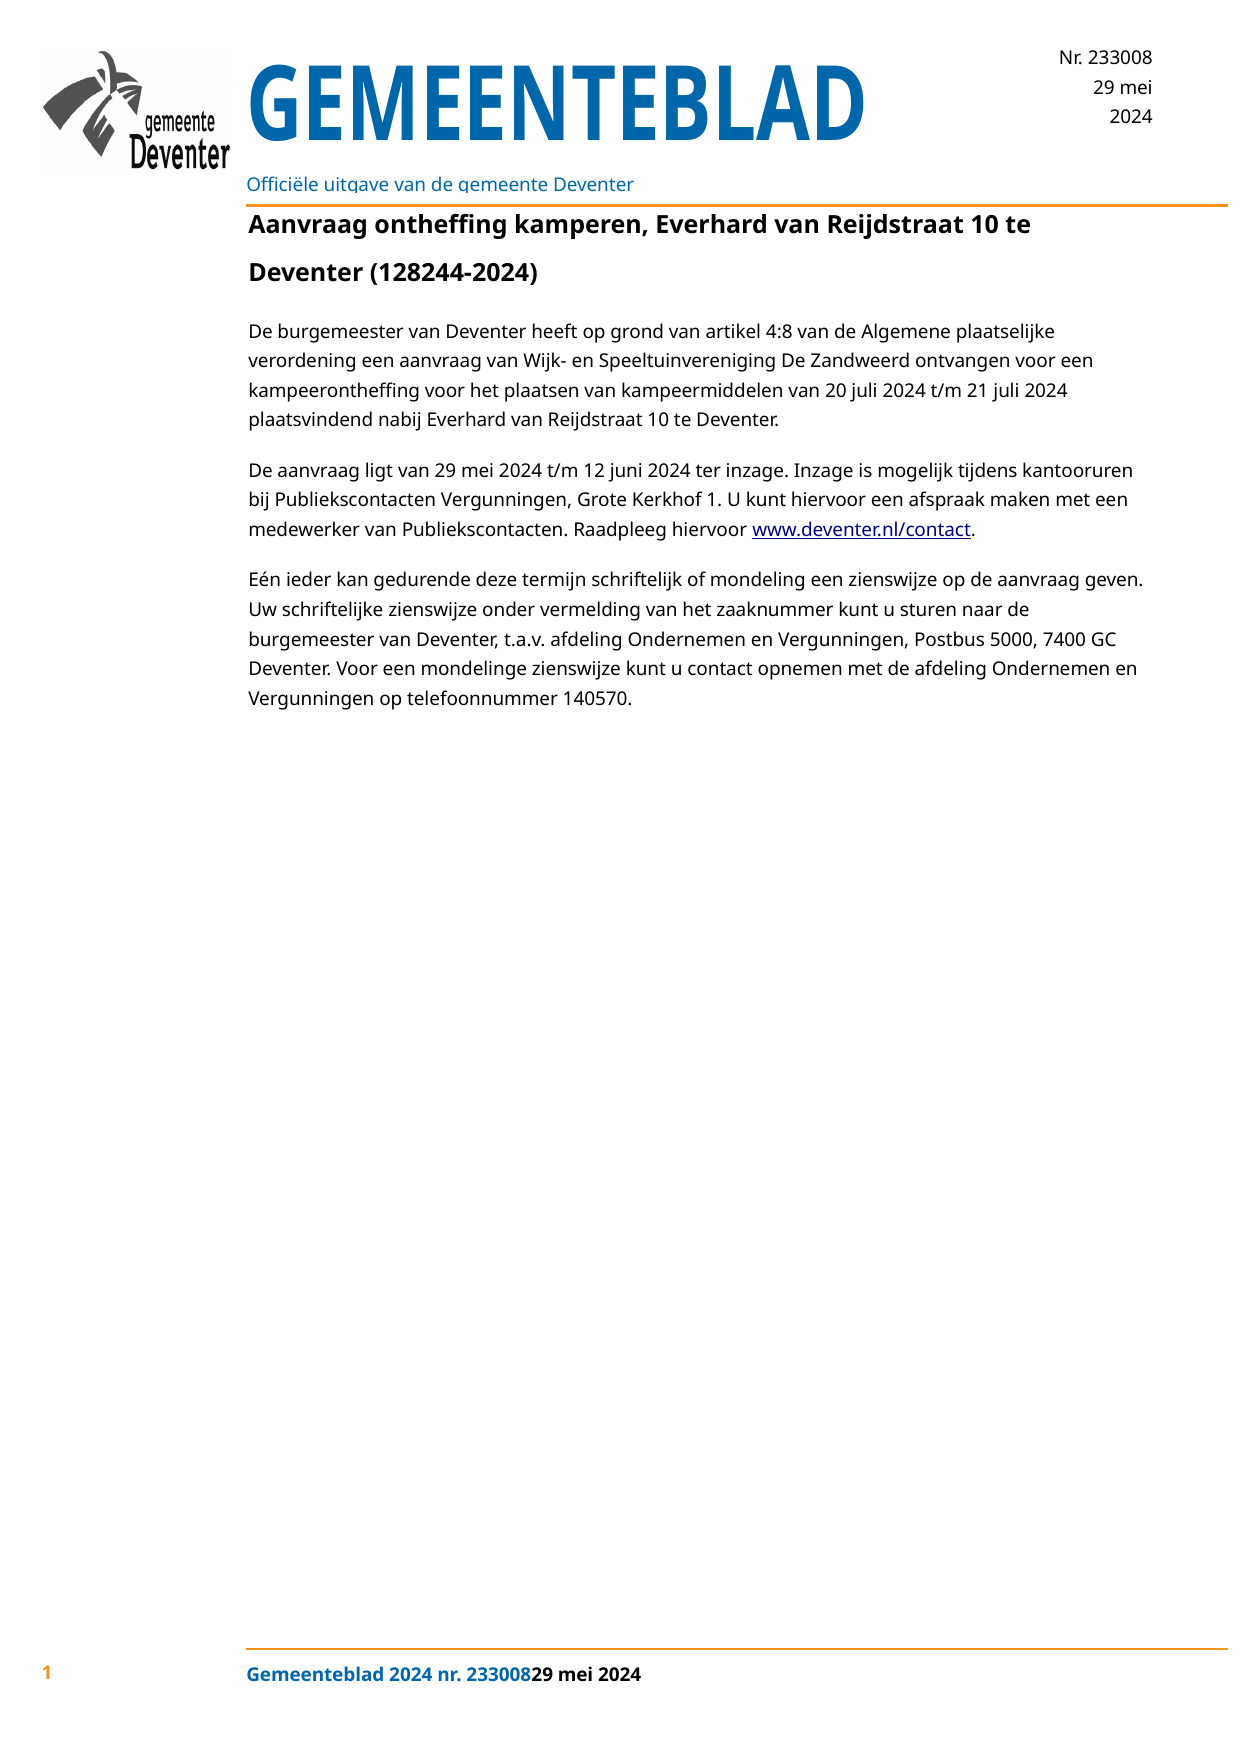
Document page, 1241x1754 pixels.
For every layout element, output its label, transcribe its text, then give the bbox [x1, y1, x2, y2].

text De burgemeester van Deventer heeft op grond van artikel 4:8 van de Algemene plaatselijke verordening een aanvraag van Wijk- en Speeltuinvereniging De Zandweerd ontvangen voor een kampeerontheffing voor het plaatsen van kampeermiddelen van 20 juli 2024 t/m 21 juli 2024 plaatsvindend nabij Everhard van Reijdstraat 10 te Deventer. [248, 318, 1152, 432]
text Aanvraag ontheffing kamperen, Everhard van Reijdstraat 10 te Deventer (128244-2024) [248, 207, 1152, 288]
text Eén ieder kan gedurende deze termijn schriftelijk of mondeling een zienswijze op de aanvraag geven. Uw schriftelijke zienswijze onder vermelding van het zaaknummer kunt u sturen naar de burgemeester van Deventer, t.a.v. afdeling Ondernemen en Vergunningen, Postbus 5000, 7400 GC Deventer. Voor een mondelinge zienswijze kunt u contact opnemen met de afdeling Ondernemen en Vergunningen op telefoonnummer 140570. [248, 567, 1152, 711]
picture [41, 47, 231, 172]
text De aanvraag ligt van 29 mei 2024 t/m 12 juni 2024 ter inzage. Inzage is mogelijk tijdens kantooruren bij Publiekscontacten Vergunningen, Grote Kerkhof 1. U kunt hiervoor een afspraak maken met een medewerker van Publiekscontacten. Raadpleeg hiervoor www.deventer.nl/contact. [248, 457, 1152, 542]
